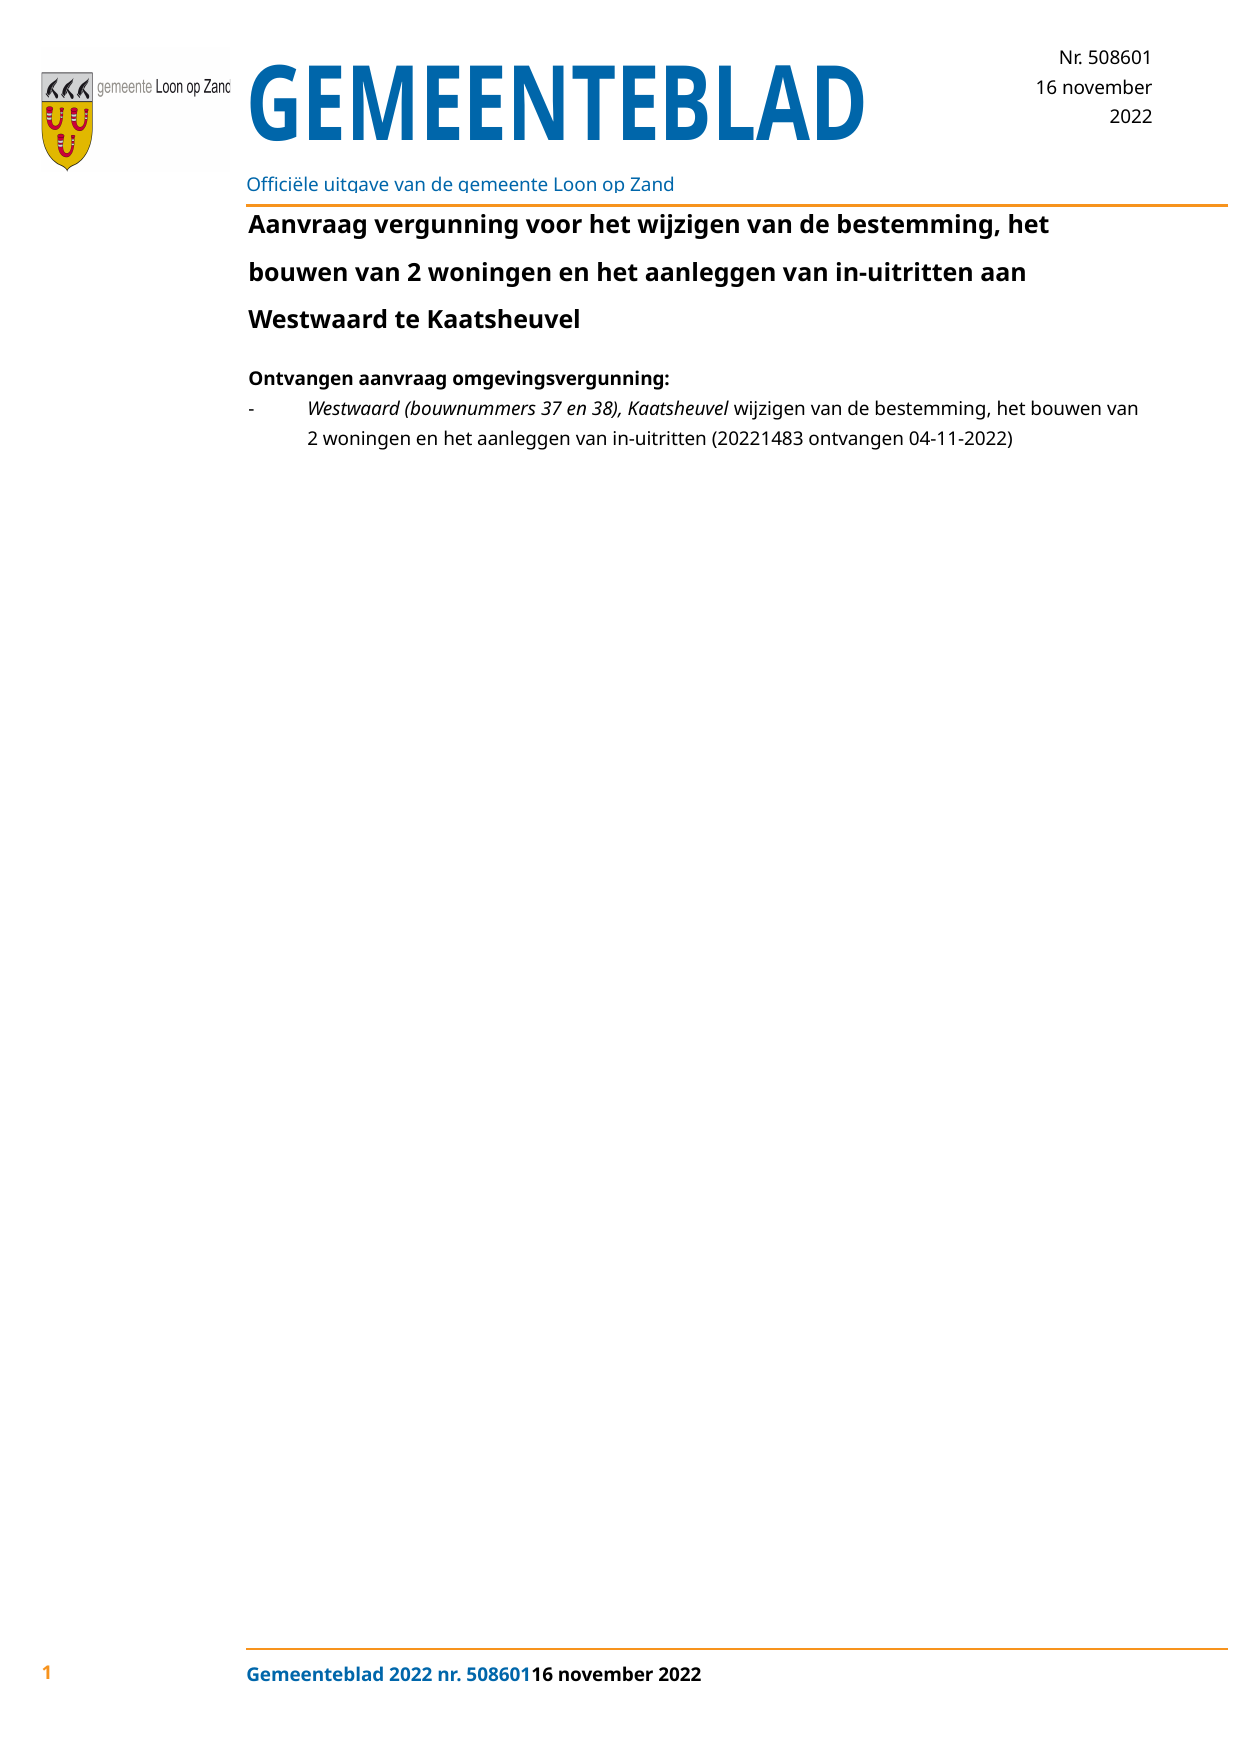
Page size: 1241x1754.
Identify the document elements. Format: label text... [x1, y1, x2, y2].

picture [41, 47, 231, 172]
text Aanvraag vergunning voor het wijzigen van de bestemming, het bouwen van 2 woningen en het aanleggen van in-uitritten aan Westwaard te Kaatsheuvel [248, 207, 1152, 336]
text Ontvangen aanvraag omgevingsvergunning: [248, 366, 1152, 391]
list Westwaard (bouwnummers 37 en 38), Kaatsheuvel wijzigen van de bestemming, het bouwen van 2 woningen en het aanleggen van in-uitritten (20221483 ontvangen 04-11-2022) [248, 395, 1152, 450]
